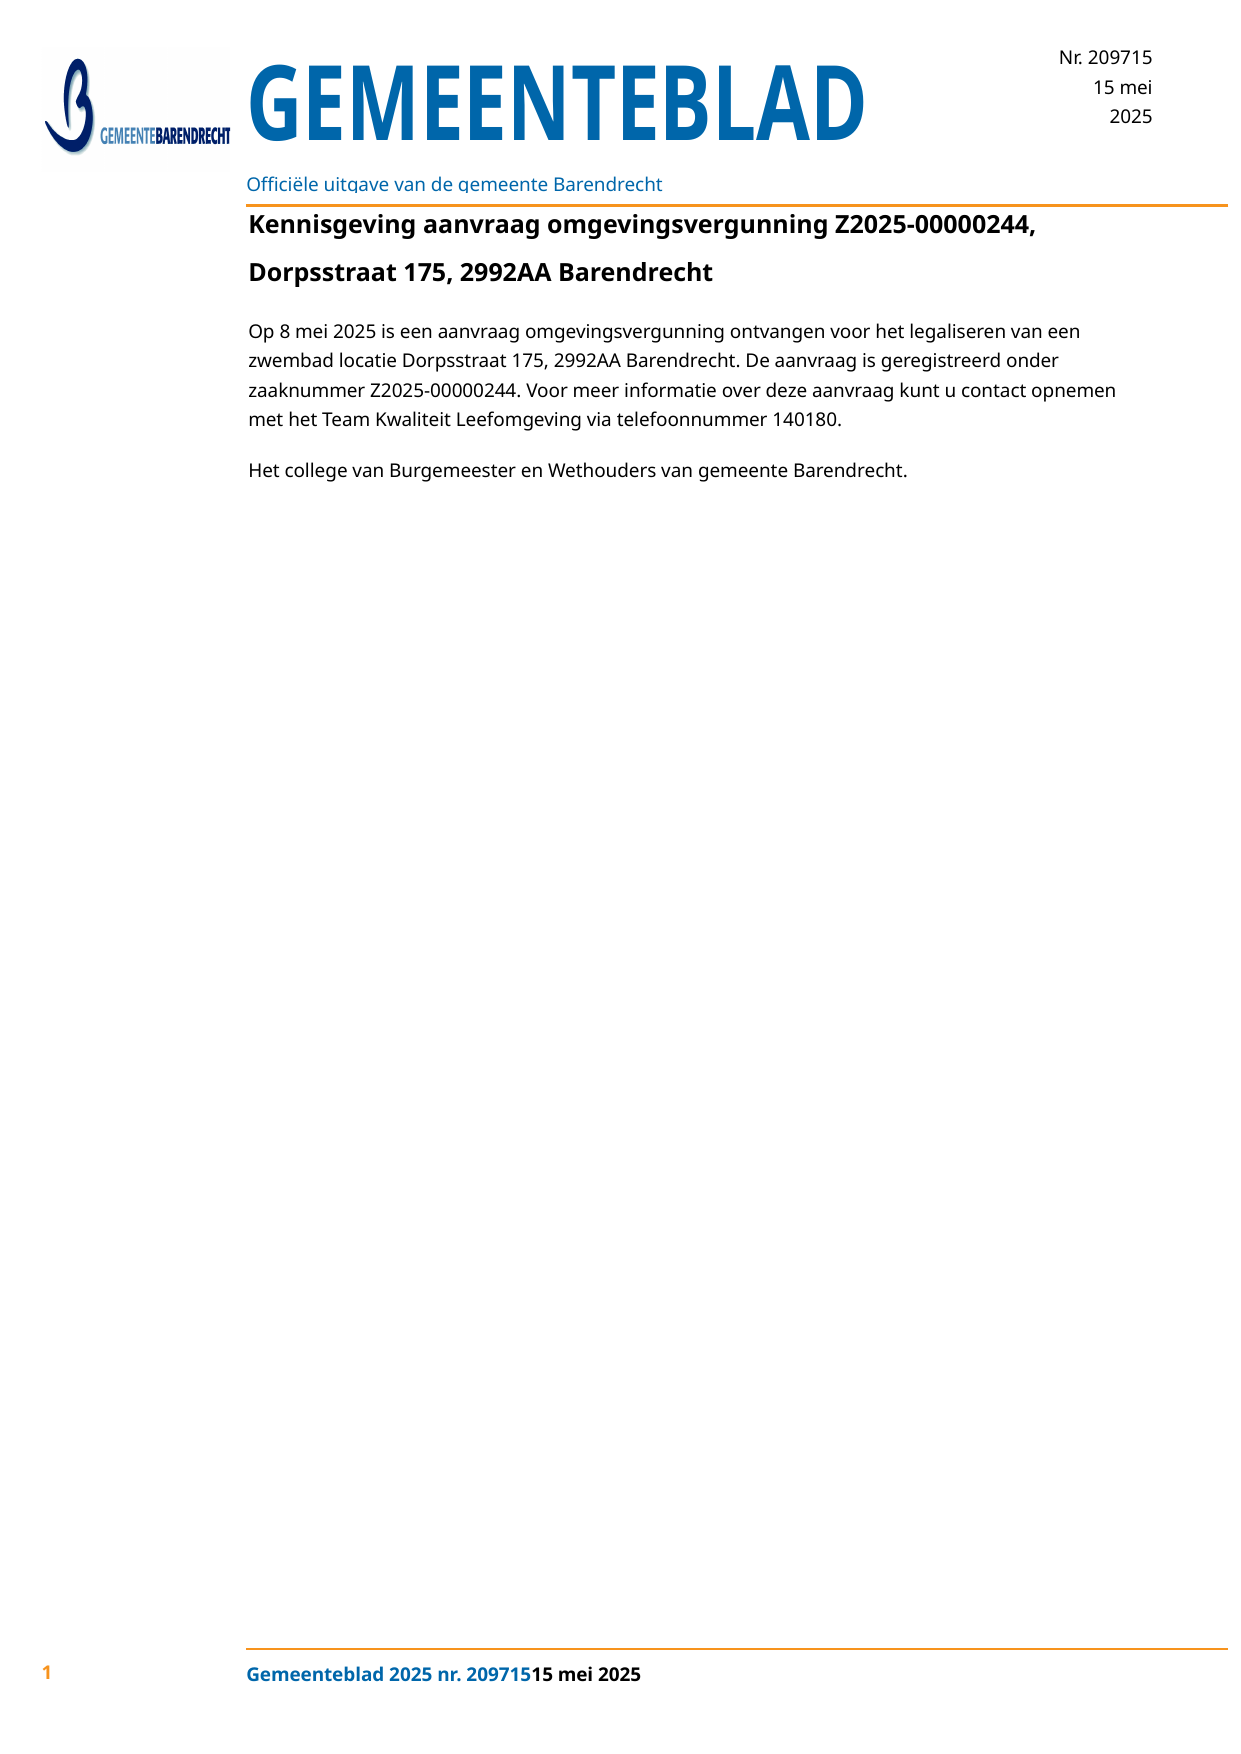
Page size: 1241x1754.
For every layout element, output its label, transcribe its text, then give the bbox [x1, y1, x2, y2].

text Op 8 mei 2025 is een aanvraag omgevingsvergunning ontvangen voor het legaliseren van een zwembad locatie Dorpsstraat 175, 2992AA Barendrecht. De aanvraag is geregistreerd onder zaaknummer Z2025-00000244. Voor meer informatie over deze aanvraag kunt u contact opnemen met het Team Kwaliteit Leefomgeving via telefoonnummer 140180. [248, 318, 1152, 432]
text Kennisgeving aanvraag omgevingsvergunning Z2025-00000244, Dorpsstraat 175, 2992AA Barendrecht [248, 207, 1152, 288]
text Het college van Burgemeester en Wethouders van gemeente Barendrecht. [248, 457, 1152, 483]
picture [41, 47, 231, 172]
